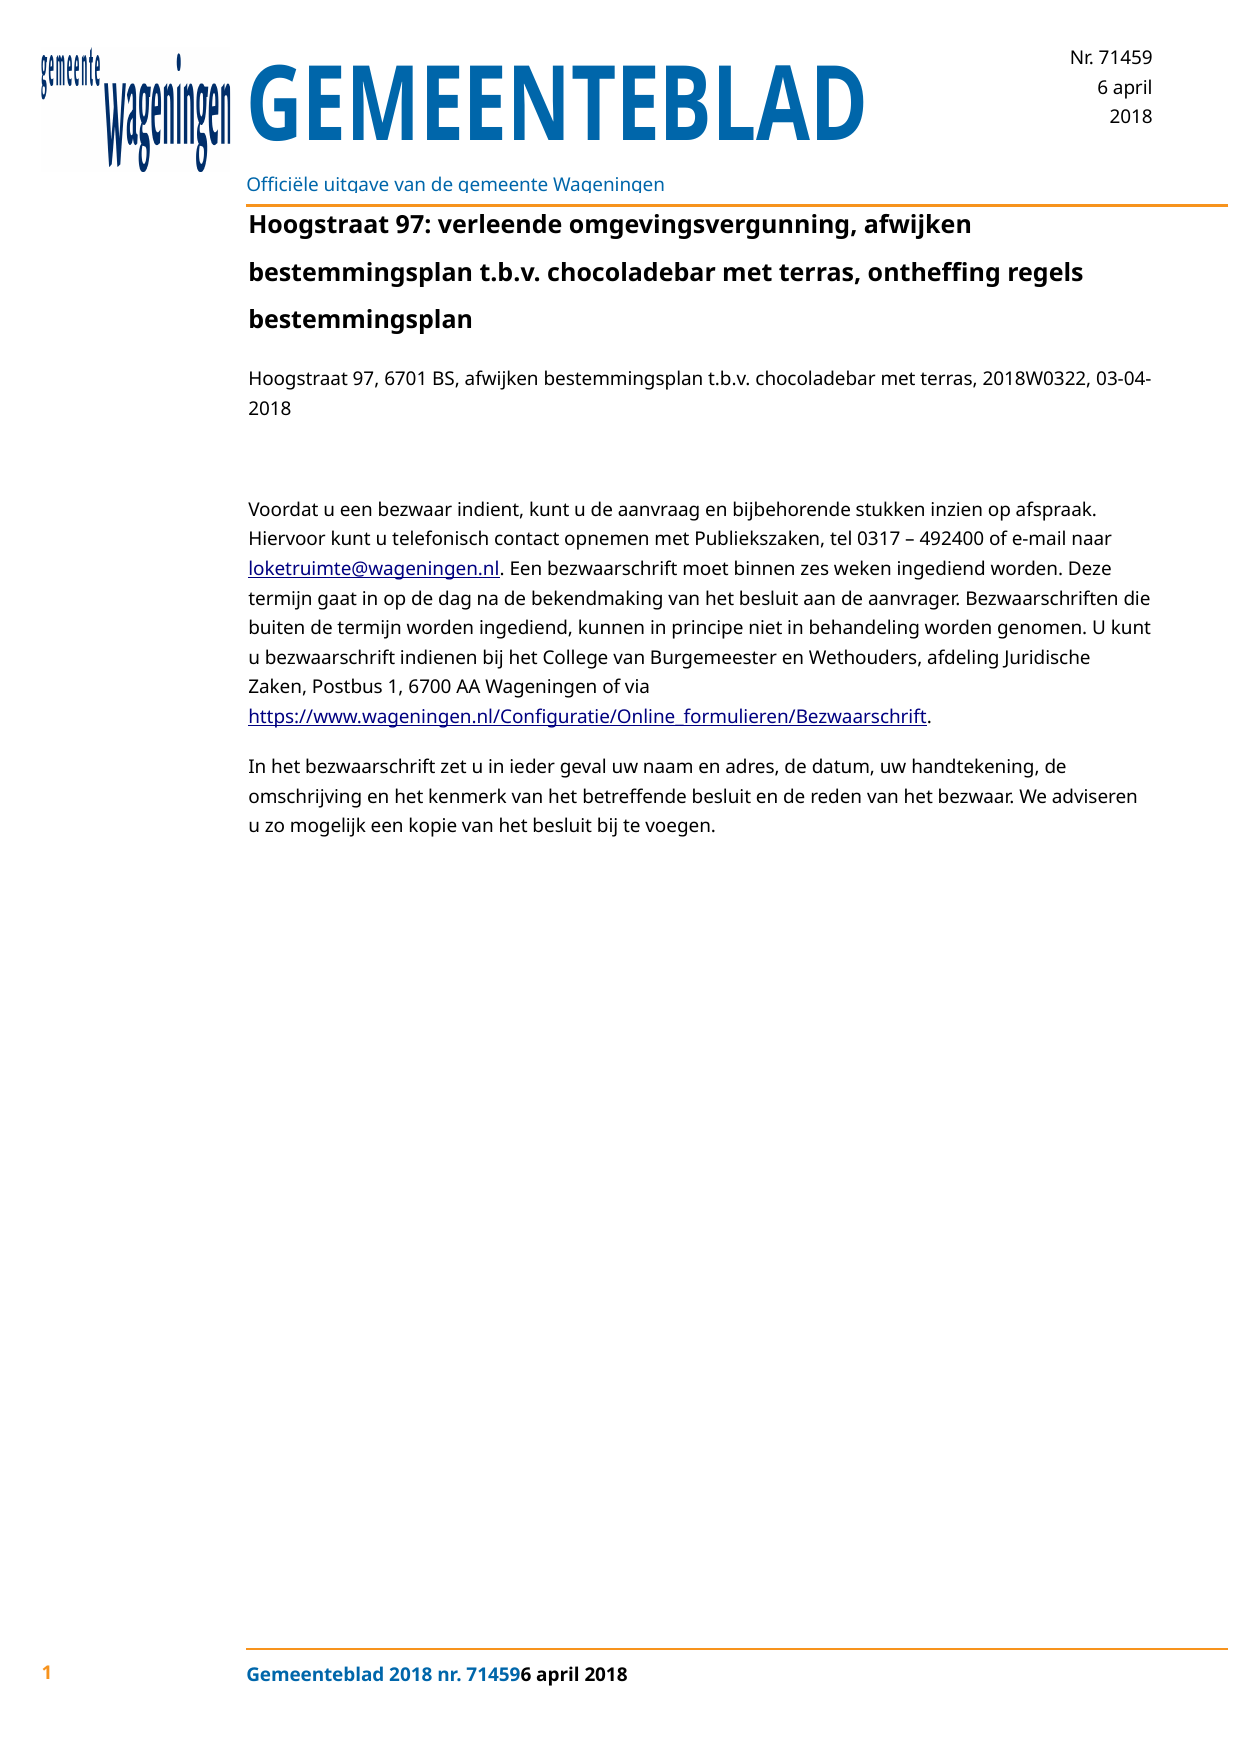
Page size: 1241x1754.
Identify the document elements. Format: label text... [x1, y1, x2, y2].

text In het bezwaarschrift zet u in ieder geval uw naam en adres, de datum, uw handtekening, de omschrijving en het kenmerk van het betreffende besluit en de reden van het bezwaar. We adviseren u zo mogelijk een kopie van het besluit bij te voegen. [248, 753, 1152, 838]
text Hoogstraat 97: verleende omgevingsvergunning, afwijken bestemmingsplan t.b.v. chocoladebar met terras, ontheffing regels bestemmingsplan [248, 207, 1152, 336]
text Voordat u een bezwaar indient, kunt u de aanvraag en bijbehorende stukken inzien op afspraak. Hiervoor kunt u telefonisch contact opnemen met Publiekszaken, tel 0317 – 492400 of e-mail naar loketruimte@wageningen.nl. Een bezwaarschrift moet binnen zes weken ingediend worden. Deze termijn gaat in op de dag na de bekendmaking van het besluit aan de aanvrager. Bezwaarschriften die buiten de termijn worden ingediend, kunnen in principe niet in behandeling worden genomen. U kunt u bezwaarschrift indienen bij het College van Burgemeester en Wethouders, afdeling Juridische Zaken, Postbus 1, 6700 AA Wageningen of via https://www.wageningen.nl/Configuratie/Online_formulieren/Bezwaarschrift. [248, 496, 1152, 729]
text Hoogstraat 97, 6701 BS, afwijken bestemmingsplan t.b.v. chocoladebar met terras, 2018W0322, 03-04-2018 [248, 366, 1152, 421]
picture [41, 47, 231, 172]
